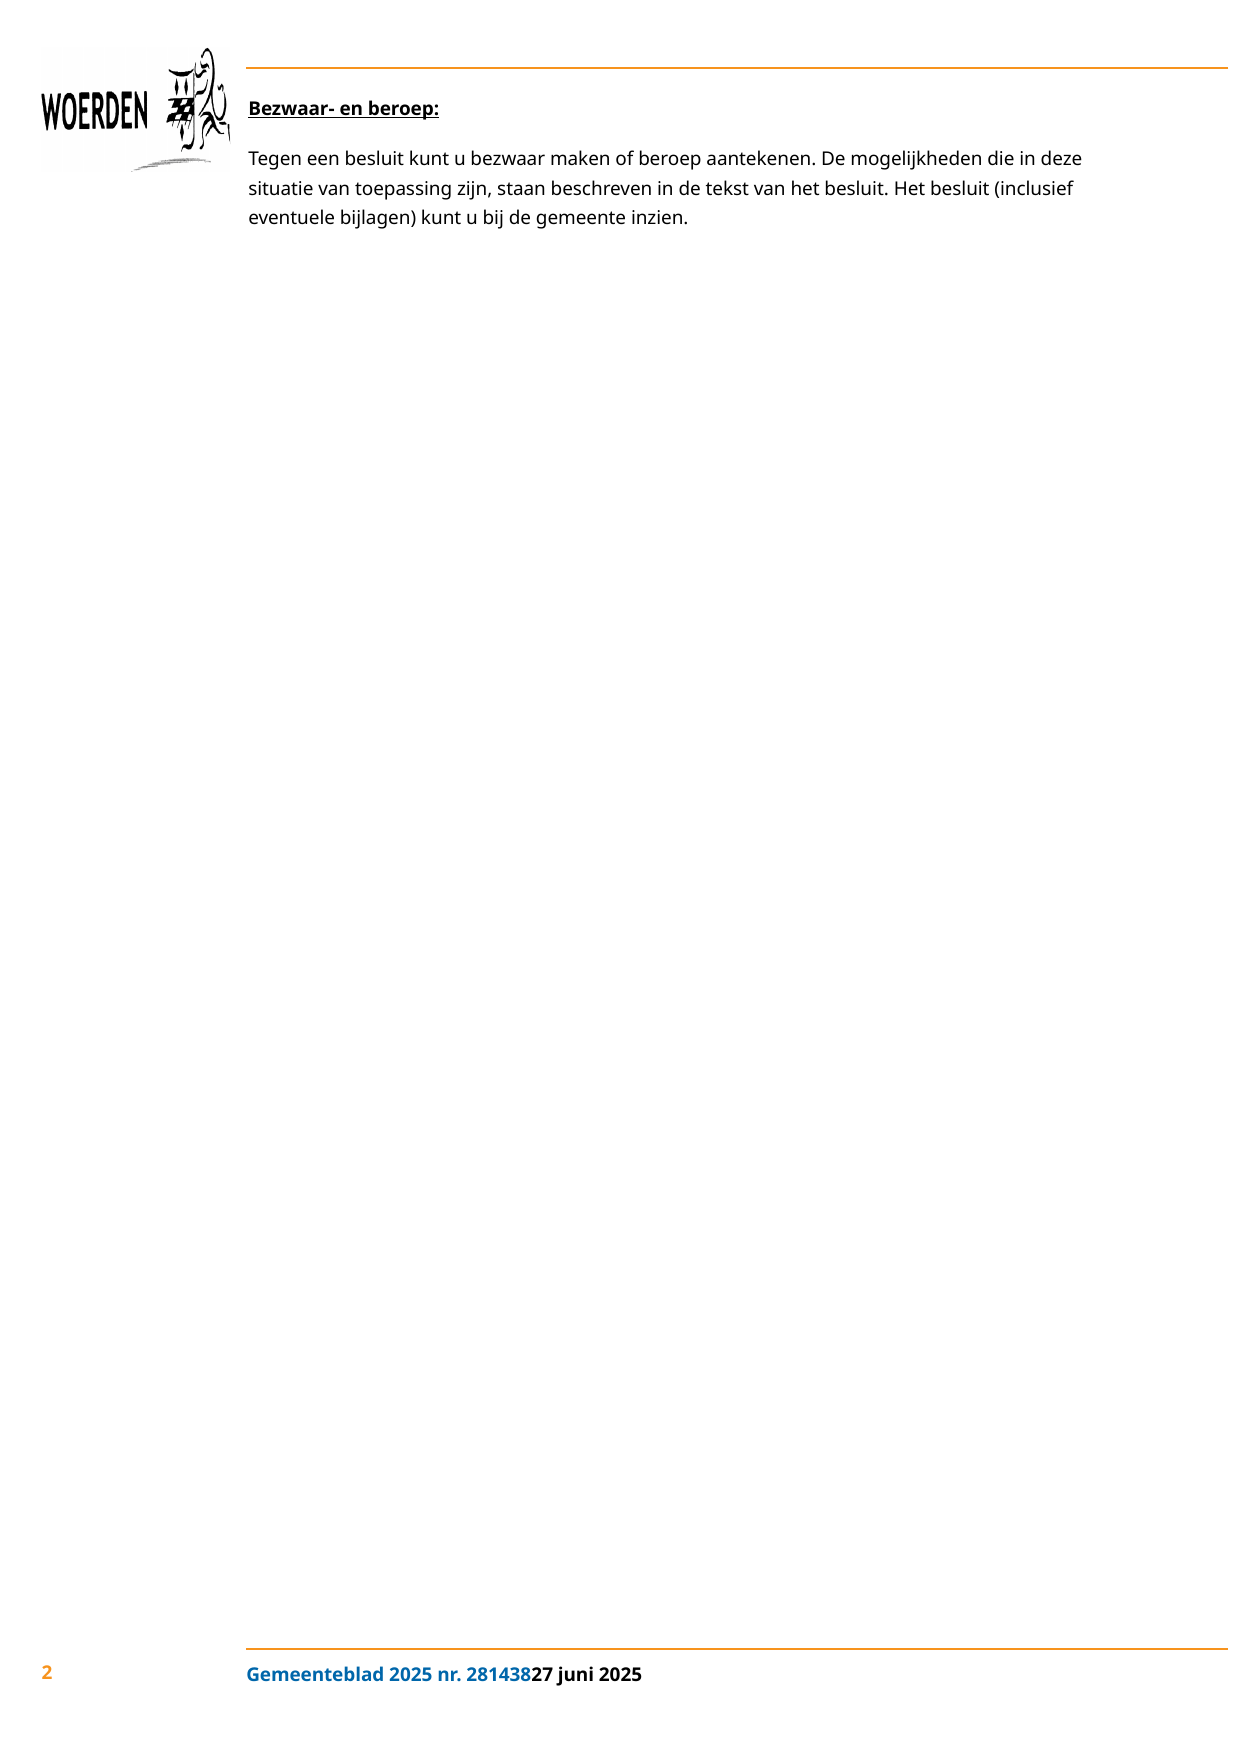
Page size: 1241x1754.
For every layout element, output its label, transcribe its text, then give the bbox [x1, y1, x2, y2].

picture [41, 47, 231, 172]
text Tegen een besluit kunt u bezwaar maken of beroep aantekenen. De mogelijkheden die in deze situatie van toepassing zijn, staan beschreven in de tekst van het besluit. Het besluit (inclusief eventuele bijlagen) kunt u bij de gemeente inzien. [248, 145, 1152, 230]
text Bezwaar- en beroep: [248, 95, 1152, 121]
